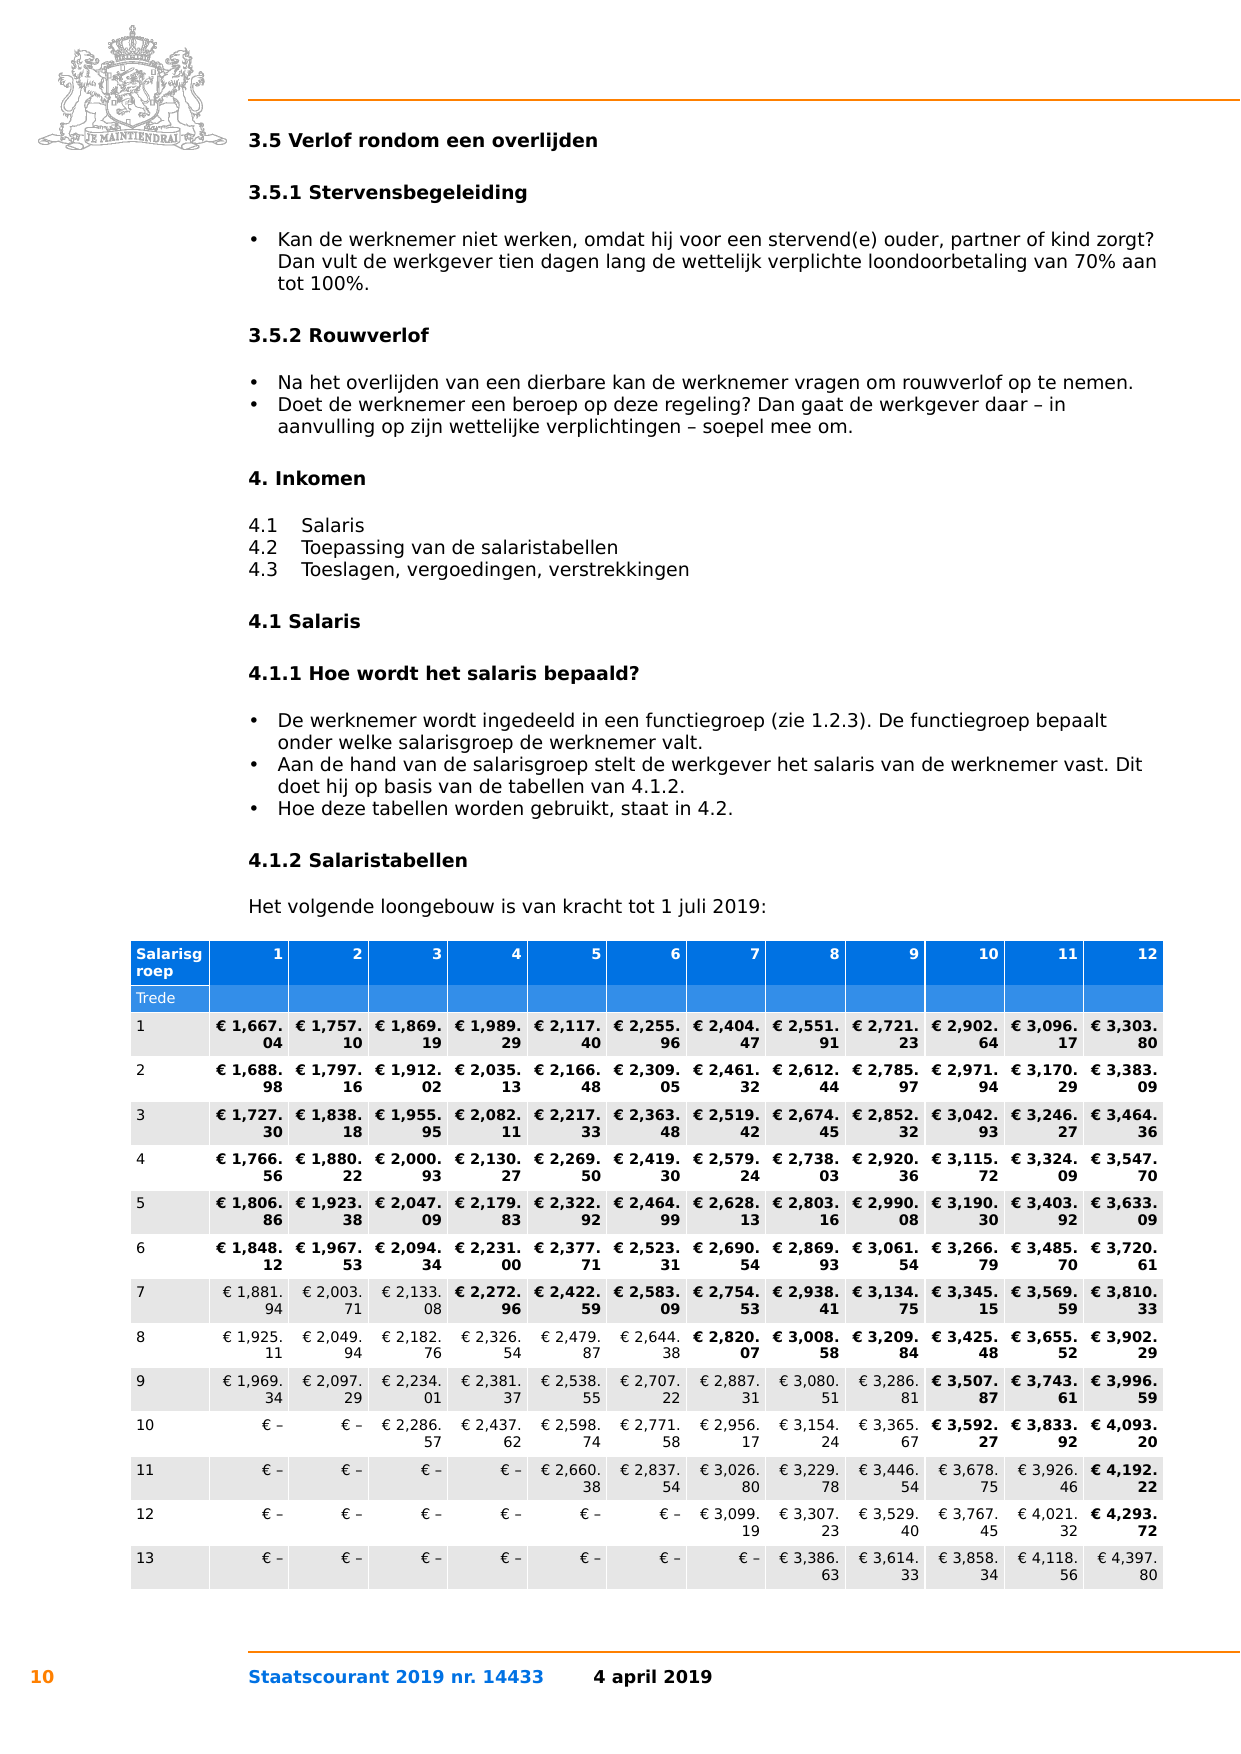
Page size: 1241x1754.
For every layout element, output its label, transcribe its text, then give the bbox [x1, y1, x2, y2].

table_cell € 3,926.46 [1005, 1457, 1083, 1500]
table_cell € 2,082.11 [448, 1102, 527, 1145]
table_cell € 2,322.92 [528, 1191, 606, 1234]
table_cell € 2,887.31 [687, 1368, 765, 1411]
table_cell € 2,852.32 [846, 1102, 924, 1145]
table_cell € 2,820.07 [687, 1324, 765, 1367]
table_cell € 3,134.75 [846, 1279, 924, 1323]
table_cell € 3,115.72 [926, 1146, 1004, 1189]
table_cell 9 [131, 1368, 209, 1411]
table_cell € 3,266.79 [926, 1235, 1004, 1278]
table_cell € 1,925.11 [210, 1324, 288, 1367]
table_cell € 2,598.74 [528, 1413, 606, 1456]
table_cell € 3,170.29 [1005, 1058, 1083, 1101]
table_cell 12 [131, 1501, 209, 1544]
text • Aan de hand van de salarisgroep stelt de werkgever het salaris van de werknemer vast. Dit doet hij op basis van de tabellen van 4.1.2. [248, 753, 1163, 797]
table_cell € 2,837.54 [607, 1457, 686, 1500]
table_cell € 2,707.22 [607, 1368, 686, 1411]
table_header 10 [926, 941, 1004, 985]
table_cell € – [210, 1457, 288, 1500]
table_header 6 [607, 941, 686, 985]
table_cell € 3,229.78 [766, 1457, 845, 1500]
subtitle 4.1.2 Salaristabellen [248, 849, 1163, 871]
table_cell € 3,286.81 [846, 1368, 924, 1411]
table_cell € 3,569.59 [1005, 1279, 1083, 1323]
table_cell € 2,404.47 [687, 1013, 765, 1056]
text • Doet de werknemer een beroep op deze regeling? Dan gaat de werkgever daar – in aanvulling op zijn wettelijke verplichtingen – soepel mee om. [248, 394, 1163, 438]
table_cell € 3,324.09 [1005, 1146, 1083, 1189]
table_header 7 [687, 941, 765, 985]
table_cell € 2,538.55 [528, 1368, 606, 1411]
table_header 9 [846, 941, 924, 985]
table_cell € 3,383.09 [1084, 1058, 1163, 1101]
table_cell € 2,644.38 [607, 1324, 686, 1367]
table_cell € 1,838.18 [289, 1102, 368, 1145]
subtitle 4.1.1 Hoe wordt het salaris bepaald? [248, 663, 1163, 684]
table_cell € – [448, 1457, 527, 1500]
table_cell € 2,628.13 [687, 1191, 765, 1234]
table_cell € 2,166.48 [528, 1058, 606, 1101]
table_cell € 2,869.93 [766, 1235, 845, 1278]
table_cell € 1,869.19 [369, 1013, 447, 1056]
table_cell € 2,612.44 [766, 1058, 845, 1101]
table_cell € 3,902.29 [1084, 1324, 1163, 1367]
table_cell € 2,785.97 [846, 1058, 924, 1101]
table_cell € 2,990.08 [846, 1191, 924, 1234]
table_cell € 1,848.12 [210, 1235, 288, 1278]
table_header 5 [528, 941, 606, 985]
table_cell 11 [131, 1457, 209, 1500]
table_cell € 3,547.70 [1084, 1146, 1163, 1189]
table_cell € 2,920.36 [846, 1146, 924, 1189]
table_cell € 3,614.33 [846, 1546, 924, 1589]
table_cell € 2,422.59 [528, 1279, 606, 1323]
table_cell € 2,523.31 [607, 1235, 686, 1278]
table_cell € – [369, 1501, 447, 1544]
table_cell € 3,743.61 [1005, 1368, 1083, 1411]
table_header 11 [1005, 941, 1083, 985]
table_header 3 [369, 941, 447, 985]
table_cell € 3,767.45 [926, 1501, 1004, 1544]
table_cell € – [369, 1457, 447, 1500]
table_cell € – [687, 1546, 765, 1589]
table_cell € 3,096.17 [1005, 1013, 1083, 1056]
table_cell € 2,000.93 [369, 1146, 447, 1189]
table_cell € 3,307.23 [766, 1501, 845, 1544]
table_cell € 3,633.09 [1084, 1191, 1163, 1234]
table_cell € 1,955.95 [369, 1102, 447, 1145]
subtitle 3.5.2 Rouwverlof [248, 325, 1163, 347]
table_cell € 2,771.58 [607, 1413, 686, 1456]
table_cell € 1,880.22 [289, 1146, 368, 1189]
table_cell € 4,293.72 [1084, 1501, 1163, 1544]
table_cell € 3,485.70 [1005, 1235, 1083, 1278]
subtitle 3.5.1 Stervensbegeleiding [248, 182, 1163, 204]
table_cell 4 [131, 1146, 209, 1189]
table_cell € 4,118.56 [1005, 1546, 1083, 1589]
table_cell € – [210, 1413, 288, 1456]
table_cell € 3,403.92 [1005, 1191, 1083, 1234]
table_cell € – [528, 1546, 606, 1589]
table_cell € 3,655.52 [1005, 1324, 1083, 1367]
table_cell € 1,912.02 [369, 1058, 447, 1101]
subtitle 4.1 Salaris [248, 611, 1163, 633]
table_cell € 1,989.29 [448, 1013, 527, 1056]
table_cell 8 [131, 1324, 209, 1367]
table_cell 13 [131, 1546, 209, 1589]
table_cell 2 [131, 1058, 209, 1101]
table_cell € 2,381.37 [448, 1368, 527, 1411]
table_header 4 [448, 941, 527, 985]
table_cell € 2,738.03 [766, 1146, 845, 1189]
subtitle 3.5 Verlof rondom een overlijden [248, 130, 1163, 152]
table_cell € – [210, 1501, 288, 1544]
table_cell € 3,042.93 [926, 1102, 1004, 1145]
table_cell € 2,956.17 [687, 1413, 765, 1456]
text 4.1 Salaris [248, 515, 1163, 537]
table_cell € 3,446.54 [846, 1457, 924, 1500]
table_cell € 1,688.98 [210, 1058, 288, 1101]
table_cell € 2,231.00 [448, 1235, 527, 1278]
table_cell 1 [131, 1013, 209, 1056]
table_cell 3 [131, 1102, 209, 1145]
table_cell € 2,479.87 [528, 1324, 606, 1367]
table_cell € – [607, 1546, 686, 1589]
table_cell € – [289, 1457, 368, 1500]
text • Hoe deze tabellen worden gebruikt, staat in 4.2. [248, 797, 1163, 819]
table_cell € 2,803.16 [766, 1191, 845, 1234]
table_cell € 2,117.40 [528, 1013, 606, 1056]
table_cell € 2,234.01 [369, 1368, 447, 1411]
table_cell € 2,272.96 [448, 1279, 527, 1323]
table_cell € – [289, 1501, 368, 1544]
table_cell € – [448, 1501, 527, 1544]
table_cell € 2,660.38 [528, 1457, 606, 1500]
table_cell € – [289, 1413, 368, 1456]
table_cell € 2,579.24 [687, 1146, 765, 1189]
table_cell € 1,923.38 [289, 1191, 368, 1234]
text • Na het overlijden van een dierbare kan de werknemer vragen om rouwverlof op te nemen. [248, 372, 1163, 394]
table_cell € 3,209.84 [846, 1324, 924, 1367]
table_cell € 2,419.30 [607, 1146, 686, 1189]
picture [38, 25, 227, 150]
table_cell € 1,757.10 [289, 1013, 368, 1056]
table_cell € 2,674.45 [766, 1102, 845, 1145]
table_cell € 1,881.94 [210, 1279, 288, 1323]
table_cell € 1,797.16 [289, 1058, 368, 1101]
table_cell € 3,154.24 [766, 1413, 845, 1456]
table_cell € 3,507.87 [926, 1368, 1004, 1411]
table_cell € 2,309.05 [607, 1058, 686, 1101]
table_cell € 3,345.15 [926, 1279, 1004, 1323]
text • De werknemer wordt ingedeeld in een functiegroep (zie 1.2.3). De functiegroep bepaalt onder welke salarisgroep de werknemer valt. [248, 709, 1163, 753]
table_cell € 4,093.20 [1084, 1413, 1163, 1456]
table_cell € 3,099.19 [687, 1501, 765, 1544]
text 4.3 Toeslagen, vergoedingen, verstrekkingen [248, 559, 1163, 581]
table_cell € 2,464.99 [607, 1191, 686, 1234]
table_cell € – [289, 1546, 368, 1589]
table_cell € 3,592.27 [926, 1413, 1004, 1456]
text • Kan de werknemer niet werken, omdat hij voor een stervend(e) ouder, partner of kind zorgt? Dan vult de werkgever tien dagen lang de wettelijk verplichte loondoorbetaling van 70% aan tot 100%. [248, 229, 1163, 295]
table_cell 5 [131, 1191, 209, 1234]
table_cell € 2,179.83 [448, 1191, 527, 1234]
table_cell € 3,386.63 [766, 1546, 845, 1589]
table_header 1 [210, 941, 288, 985]
subtitle 4. Inkomen [248, 468, 1163, 490]
table_cell € 2,690.54 [687, 1235, 765, 1278]
table_cell € 2,971.94 [926, 1058, 1004, 1101]
table_cell € 3,190.30 [926, 1191, 1004, 1234]
table_cell € 2,182.76 [369, 1324, 447, 1367]
table_header 8 [766, 941, 845, 985]
table_cell € 2,754.53 [687, 1279, 765, 1323]
table_cell € 3,464.36 [1084, 1102, 1163, 1145]
table_cell € 1,766.56 [210, 1146, 288, 1189]
table_cell 7 [131, 1279, 209, 1323]
table_cell € – [607, 1501, 686, 1544]
table_cell € – [528, 1501, 606, 1544]
table_cell € 3,720.61 [1084, 1235, 1163, 1278]
table_cell € 2,097.29 [289, 1368, 368, 1411]
table_cell € 2,217.33 [528, 1102, 606, 1145]
table_cell 10 [131, 1413, 209, 1456]
table_cell € 3,996.59 [1084, 1368, 1163, 1411]
table_cell € 2,902.64 [926, 1013, 1004, 1056]
table_cell Trede [131, 986, 209, 1012]
text 4.2 Toepassing van de salaristabellen [248, 537, 1163, 559]
table_header 2 [289, 941, 368, 985]
table_cell € 3,833.92 [1005, 1413, 1083, 1456]
table_cell € – [210, 1546, 288, 1589]
table_cell € 2,286.57 [369, 1413, 447, 1456]
table_cell € 2,461.32 [687, 1058, 765, 1101]
table_cell € 3,678.75 [926, 1457, 1004, 1500]
table_cell € 2,938.41 [766, 1279, 845, 1323]
table_cell € 2,721.23 [846, 1013, 924, 1056]
table_cell € 3,303.80 [1084, 1013, 1163, 1056]
table_header Salarisgroep [131, 941, 209, 985]
table_cell € 2,326.54 [448, 1324, 527, 1367]
table_cell € 2,437.62 [448, 1413, 527, 1456]
table_cell € 3,810.33 [1084, 1279, 1163, 1323]
table_cell € 2,583.09 [607, 1279, 686, 1323]
table_cell € 4,192.22 [1084, 1457, 1163, 1500]
table_cell € 2,130.27 [448, 1146, 527, 1189]
table_cell € 2,551.91 [766, 1013, 845, 1056]
table_cell € 1,667.04 [210, 1013, 288, 1056]
table_cell € 3,529.40 [846, 1501, 924, 1544]
table_cell € 3,026.80 [687, 1457, 765, 1500]
table_cell € 1,967.53 [289, 1235, 368, 1278]
table_cell € 2,255.96 [607, 1013, 686, 1056]
table_cell € 2,047.09 [369, 1191, 447, 1234]
table_cell € 1,727.30 [210, 1102, 288, 1145]
table_header 12 [1084, 941, 1163, 985]
text Het volgende loongebouw is van kracht tot 1 juli 2019: [248, 896, 1163, 918]
table_cell 6 [131, 1235, 209, 1278]
table_cell € 3,080.51 [766, 1368, 845, 1411]
table_cell € 3,858.34 [926, 1546, 1004, 1589]
table_cell € 2,094.34 [369, 1235, 447, 1278]
table_cell € 4,021.32 [1005, 1501, 1083, 1544]
table_cell € – [369, 1546, 447, 1589]
table_cell € 3,061.54 [846, 1235, 924, 1278]
table_cell € – [448, 1546, 527, 1589]
table_cell € 2,363.48 [607, 1102, 686, 1145]
table_cell € 2,377.71 [528, 1235, 606, 1278]
table_cell € 2,519.42 [687, 1102, 765, 1145]
table_cell € 2,269.50 [528, 1146, 606, 1189]
table_cell € 4,397.80 [1084, 1546, 1163, 1589]
table_cell € 3,008.58 [766, 1324, 845, 1367]
table_cell € 3,365.67 [846, 1413, 924, 1456]
table_cell € 1,806.86 [210, 1191, 288, 1234]
table_cell € 2,133.08 [369, 1279, 447, 1323]
table_cell € 2,049.94 [289, 1324, 368, 1367]
table_cell € 3,425.48 [926, 1324, 1004, 1367]
table_cell € 2,035.13 [448, 1058, 527, 1101]
table_cell € 2,003.71 [289, 1279, 368, 1323]
table_cell € 1,969.34 [210, 1368, 288, 1411]
table_cell € 3,246.27 [1005, 1102, 1083, 1145]
